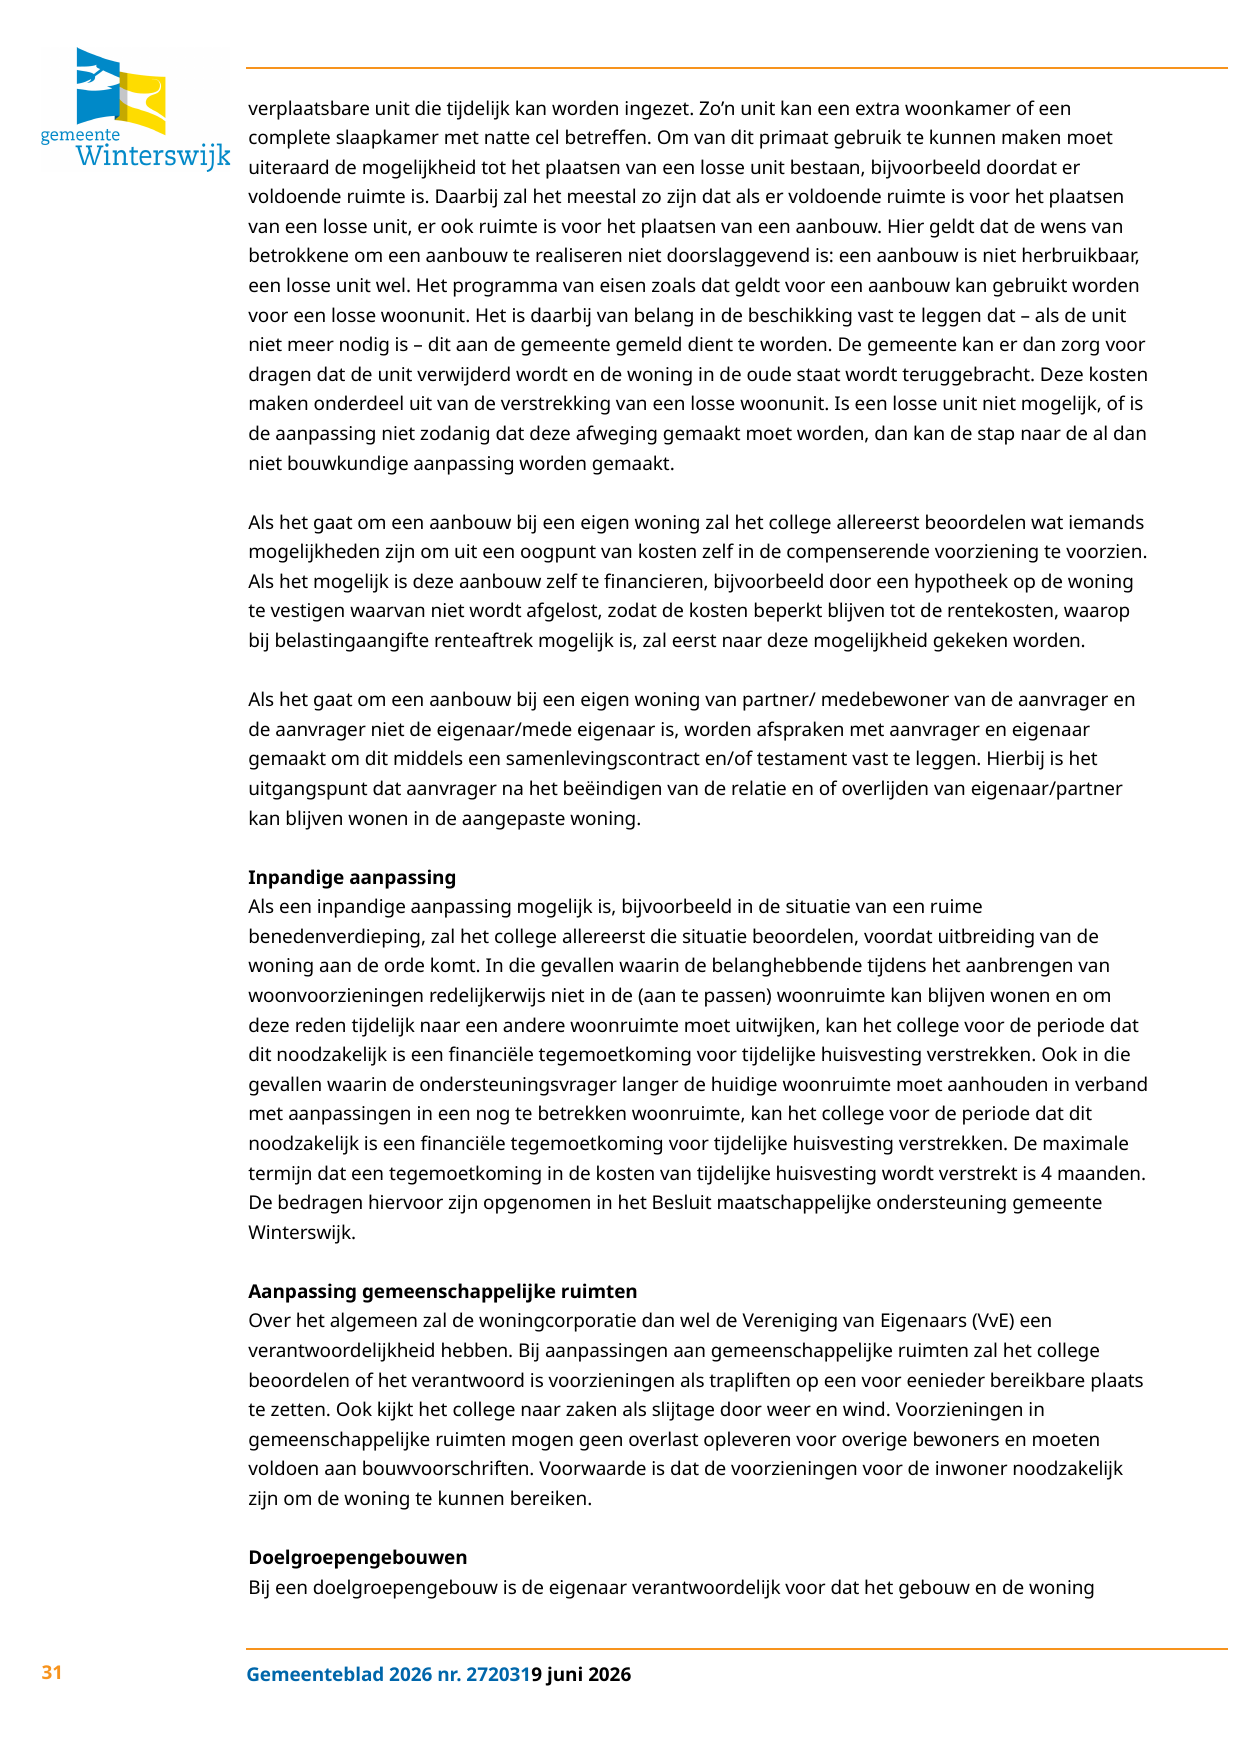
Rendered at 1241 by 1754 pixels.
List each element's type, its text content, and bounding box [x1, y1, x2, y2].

text Bij een doelgroepengebouw is de eigenaar verantwoordelijk voor dat het gebouw en de woning [248, 1574, 1152, 1600]
text Als het gaat om een aanbouw bij een eigen woning van partner/ medebewoner van de aanvrager en de aanvrager niet de eigenaar/mede eigenaar is, worden afspraken met aanvrager en eigenaar gemaakt om dit middels een samenlevingscontract en/of testament vast te leggen. Hierbij is het uitgangspunt dat aanvrager na het beëindigen van de relatie en of overlijden van eigenaar/partner kan blijven wonen in de aangepaste woning. [248, 686, 1152, 831]
text Doelgroepengebouwen [248, 1544, 1152, 1570]
text Als een inpandige aanpassing mogelijk is, bijvoorbeeld in de situatie van een ruime benedenverdieping, zal het college allereerst die situatie beoordelen, voordat uitbreiding van de woning aan de orde komt. In die gevallen waarin de belanghebbende tijdens het aanbrengen van woonvoorzieningen redelijkerwijs niet in de (aan te passen) woonruimte kan blijven wonen en om deze reden tijdelijk naar een andere woonruimte moet uitwijken, kan het college voor de periode dat dit noodzakelijk is een financiële tegemoetkoming voor tijdelijke huisvesting verstrekken. Ook in die gevallen waarin de ondersteuningsvrager langer de huidige woonruimte moet aanhouden in verband met aanpassingen in een nog te betrekken woonruimte, kan het college voor de periode dat dit noodzakelijk is een financiële tegemoetkoming voor tijdelijke huisvesting verstrekken. De maximale termijn dat een tegemoetkoming in de kosten van tijdelijke huisvesting wordt verstrekt is 4 maanden. De bedragen hiervoor zijn opgenomen in het Besluit maatschappelijke ondersteuning gemeente Winterswijk. [248, 893, 1152, 1245]
text Inpandige aanpassing [248, 864, 1152, 890]
picture [225, 153, 231, 162]
text Als het gaat om een aanbouw bij een eigen woning zal het college allereerst beoordelen wat iemands mogelijkheden zijn om uit een oogpunt van kosten zelf in de compenserende voorziening te voorzien. Als het mogelijk is deze aanbouw zelf te financieren, bijvoorbeeld door een hypotheek op de woning te vestigen waarvan niet wordt afgelost, zodat de kosten beperkt blijven tot de rentekosten, waarop bij belastingaangifte renteaftrek mogelijk is, zal eerst naar deze mogelijkheid gekeken worden. [248, 509, 1152, 653]
text verplaatsbare unit die tijdelijk kan worden ingezet. Zo’n unit kan een extra woonkamer of een complete slaapkamer met natte cel betreffen. Om van dit primaat gebruik te kunnen maken moet uiteraard de mogelijkheid tot het plaatsen van een losse unit bestaan, bijvoorbeeld doordat er voldoende ruimte is. Daarbij zal het meestal zo zijn dat als er voldoende ruimte is voor het plaatsen van een losse unit, er ook ruimte is voor het plaatsen van een aanbouw. Hier geldt dat de wens van betrokkene om een aanbouw te realiseren niet doorslaggevend is: een aanbouw is niet herbruikbaar, een losse unit wel. Het programma van eisen zoals dat geldt voor een aanbouw kan gebruikt worden voor een losse woonunit. Het is daarbij van belang in de beschikking vast te leggen dat – als de unit niet meer nodig is – dit aan de gemeente gemeld dient te worden. De gemeente kan er dan zorg voor dragen dat de unit verwijderd wordt en de woning in de oude staat wordt teruggebracht. Deze kosten maken onderdeel uit van de verstrekking van een losse woonunit. Is een losse unit niet mogelijk, of is de aanpassing niet zodanig dat deze afweging gemaakt moet worden, dan kan de stap naar de al dan niet bouwkundige aanpassing worden gemaakt. [248, 95, 1152, 476]
text Over het algemeen zal de woningcorporatie dan wel de Vereniging van Eigenaars (VvE) een verantwoordelijkheid hebben. Bij aanpassingen aan gemeenschappelijke ruimten zal het college beoordelen of het verantwoord is voorzieningen als trapliften op een voor eenieder bereikbare plaats te zetten. Ook kijkt het college naar zaken als slijtage door weer en wind. Voorzieningen in gemeenschappelijke ruimten mogen geen overlast opleveren voor overige bewoners en moeten voldoen aan bouwvoorschriften. Voorwaarde is dat de voorzieningen voor de inwoner noodzakelijk zijn om de woning te kunnen bereiken. [248, 1308, 1152, 1511]
picture [41, 47, 231, 172]
text Aanpassing gemeenschappelijke ruimten [248, 1278, 1152, 1304]
